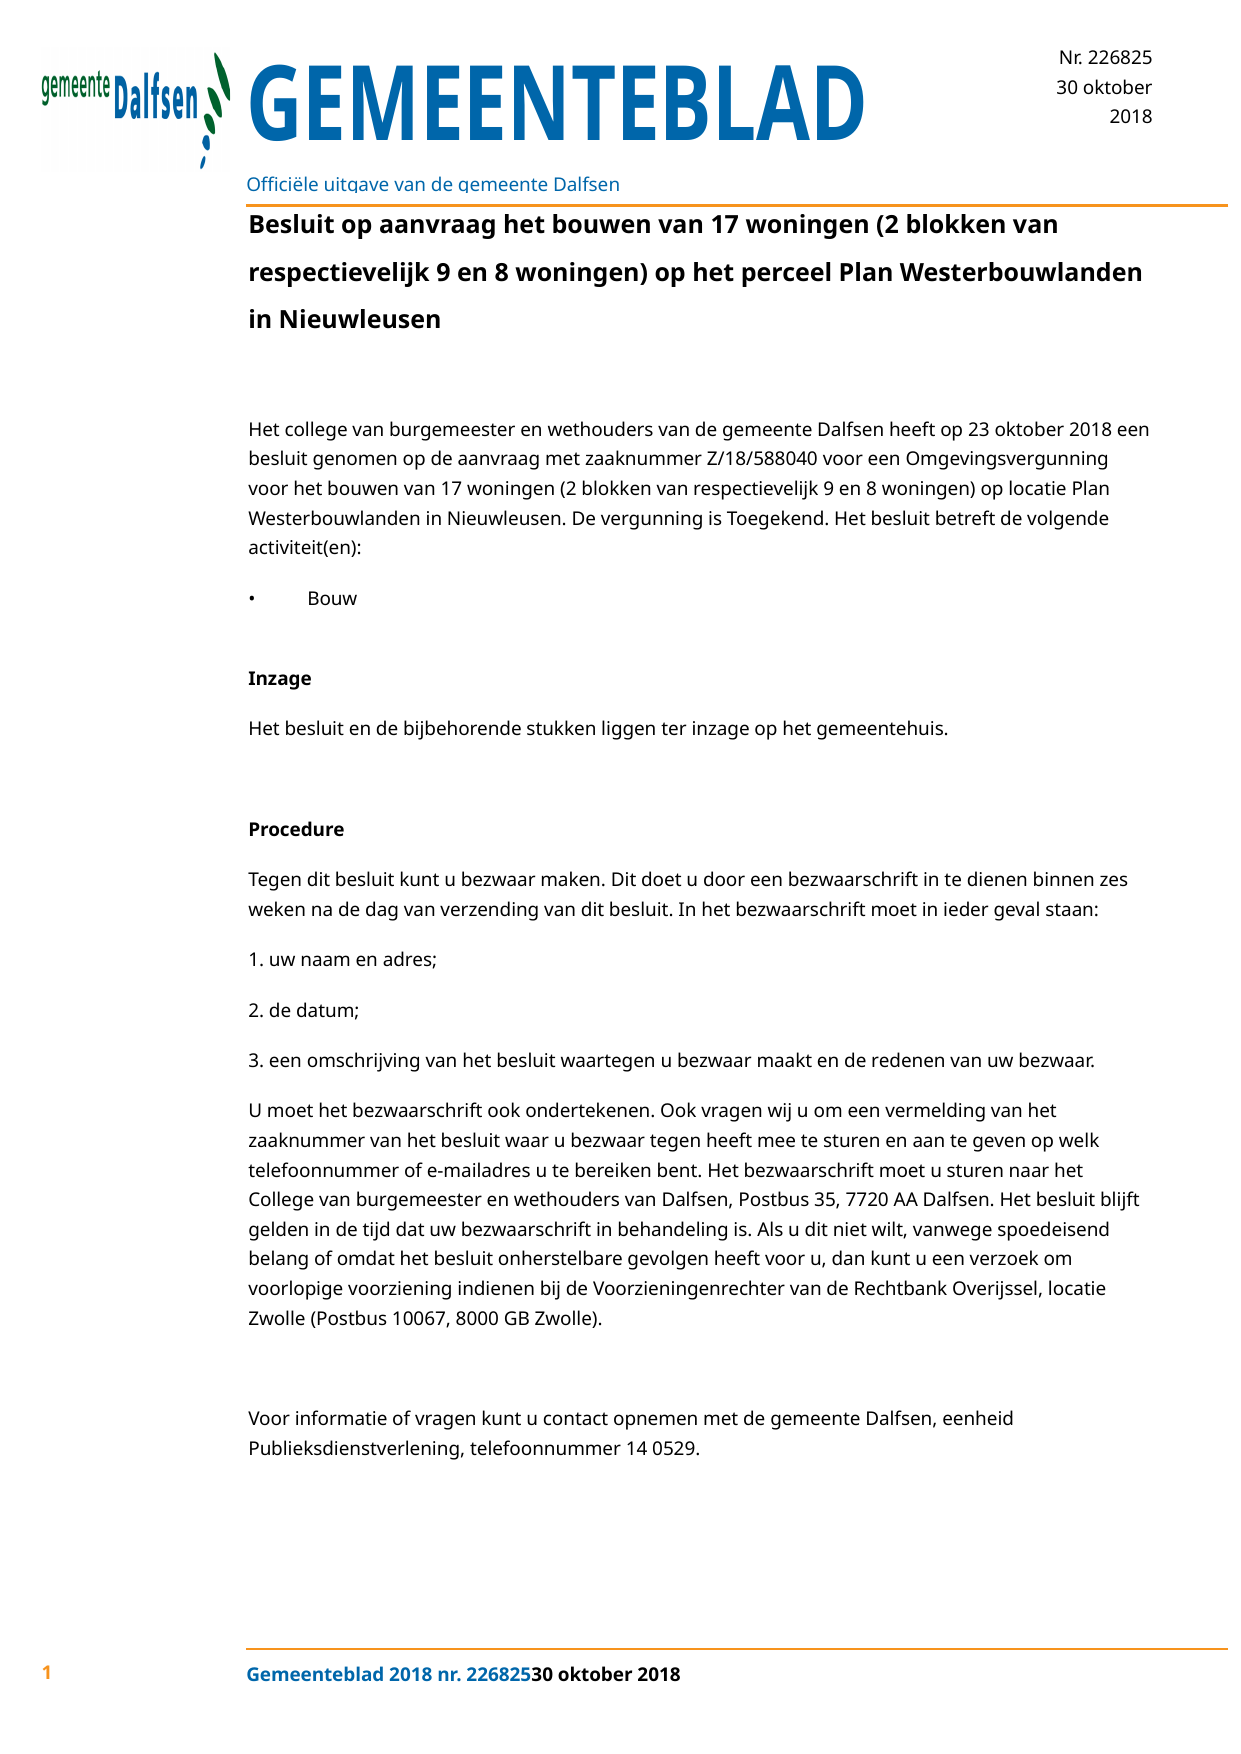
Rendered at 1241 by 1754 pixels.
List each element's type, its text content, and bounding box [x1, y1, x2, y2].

text Het besluit en de bijbehorende stukken liggen ter inzage op het gemeentehuis. [248, 715, 1152, 741]
text 2. de datum; [248, 997, 1152, 1022]
list Bouw [248, 585, 1152, 610]
text Het college van burgemeester en wethouders van de gemeente Dalfsen heeft op 23 oktober 2018 een besluit genomen op de aanvraag met zaaknummer Z/18/588040 voor een Omgevingsvergunning voor het bouwen van 17 woningen (2 blokken van respectievelijk 9 en 8 woningen) op locatie Plan Westerbouwlanden in Nieuwleusen. De vergunning is Toegekend. Het besluit betreft de volgende activiteit(en): [248, 416, 1152, 560]
text Tegen dit besluit kunt u bezwaar maken. Dit doet u door een bezwaarschrift in te dienen binnen zes weken na de dag van verzending van dit besluit. In het bezwaarschrift moet in ieder geval staan: [248, 866, 1152, 922]
text Besluit op aanvraag het bouwen van 17 woningen (2 blokken van respectievelijk 9 en 8 woningen) op het perceel Plan Westerbouwlanden in Nieuwleusen [248, 207, 1152, 336]
text U moet het bezwaarschrift ook ondertekenen. Ook vragen wij u om een vermelding van het zaaknummer van het besluit waar u bezwaar tegen heeft mee te sturen en aan te geven op welk telefoonnummer of e-mailadres u te bereiken bent. Het bezwaarschrift moet u sturen naar het College van burgemeester en wethouders van Dalfsen, Postbus 35, 7720 AA Dalfsen. Het besluit blijft gelden in de tijd dat uw bezwaarschrift in behandeling is. Als u dit niet wilt, vanwege spoedeisend belang of omdat het besluit onherstelbare gevolgen heeft voor u, dan kunt u een verzoek om voorlopige voorziening indienen bij de Voorzieningenrechter van de Rechtbank Overijssel, locatie Zwolle (Postbus 10067, 8000 GB Zwolle). [248, 1098, 1152, 1330]
text 3. een omschrijving van het besluit waartegen u bezwaar maakt en de redenen van uw bezwaar. [248, 1047, 1152, 1073]
picture [41, 47, 231, 172]
text Voor informatie of vragen kunt u contact opnemen met de gemeente Dalfsen, eenheid Publieksdienstverlening, telefoonnummer 14 0529. [248, 1406, 1152, 1461]
text Inzage [248, 665, 1152, 690]
text Procedure [248, 816, 1152, 842]
text 1. uw naam en adres; [248, 946, 1152, 972]
